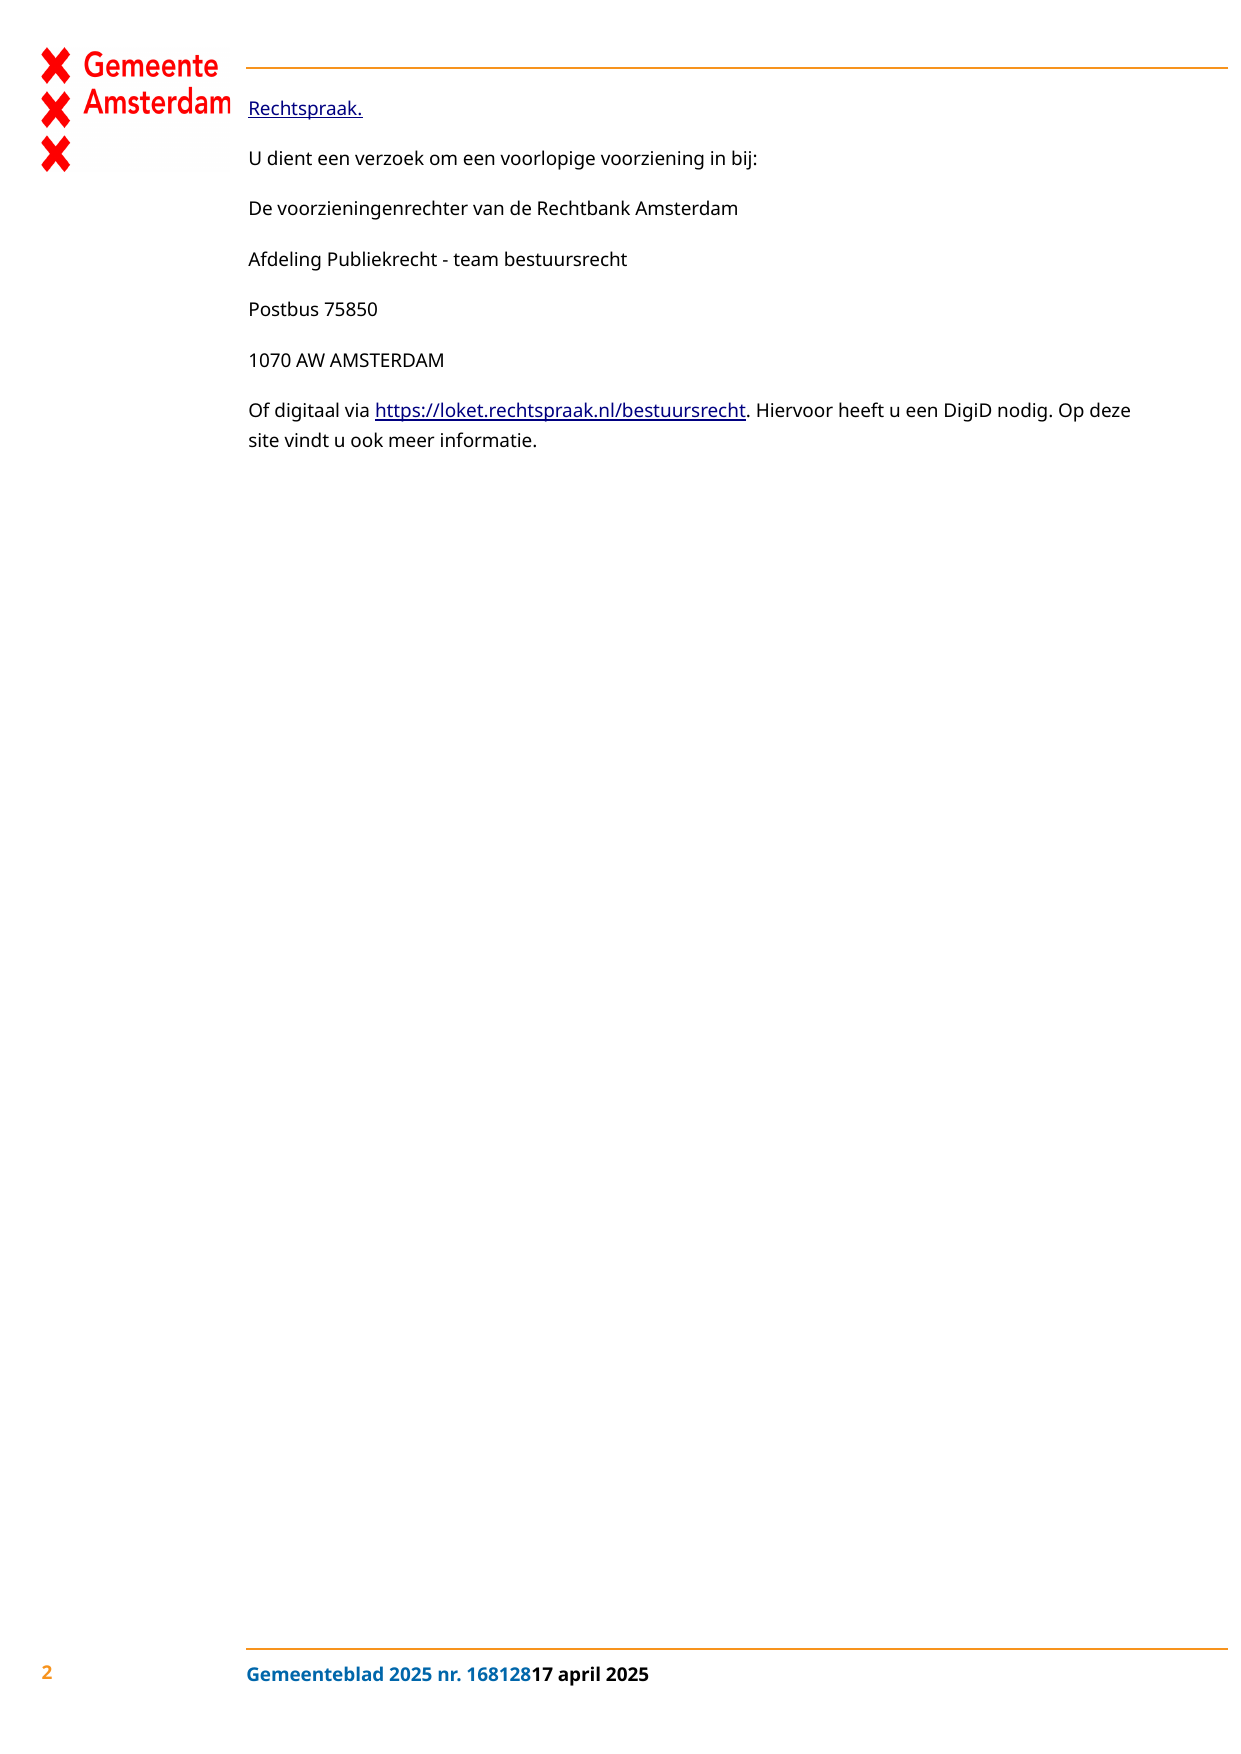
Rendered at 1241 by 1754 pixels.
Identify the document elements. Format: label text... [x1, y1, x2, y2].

text Afdeling Publiekrecht - team bestuursrecht [248, 246, 1152, 272]
picture [41, 47, 231, 172]
text U dient een verzoek om een voorlopige voorziening in bij: [248, 145, 1152, 171]
text 1070 AW AMSTERDAM [248, 347, 1152, 373]
text Of digitaal via https://loket.rechtspraak.nl/bestuursrecht. Hiervoor heeft u een DigiD nodig. Op deze site vindt u ook meer informatie. [248, 397, 1152, 453]
text De voorzieningenrechter van de Rechtbank Amsterdam [248, 196, 1152, 221]
text Postbus 75850 [248, 296, 1152, 322]
text Rechtspraak. [248, 95, 1152, 121]
